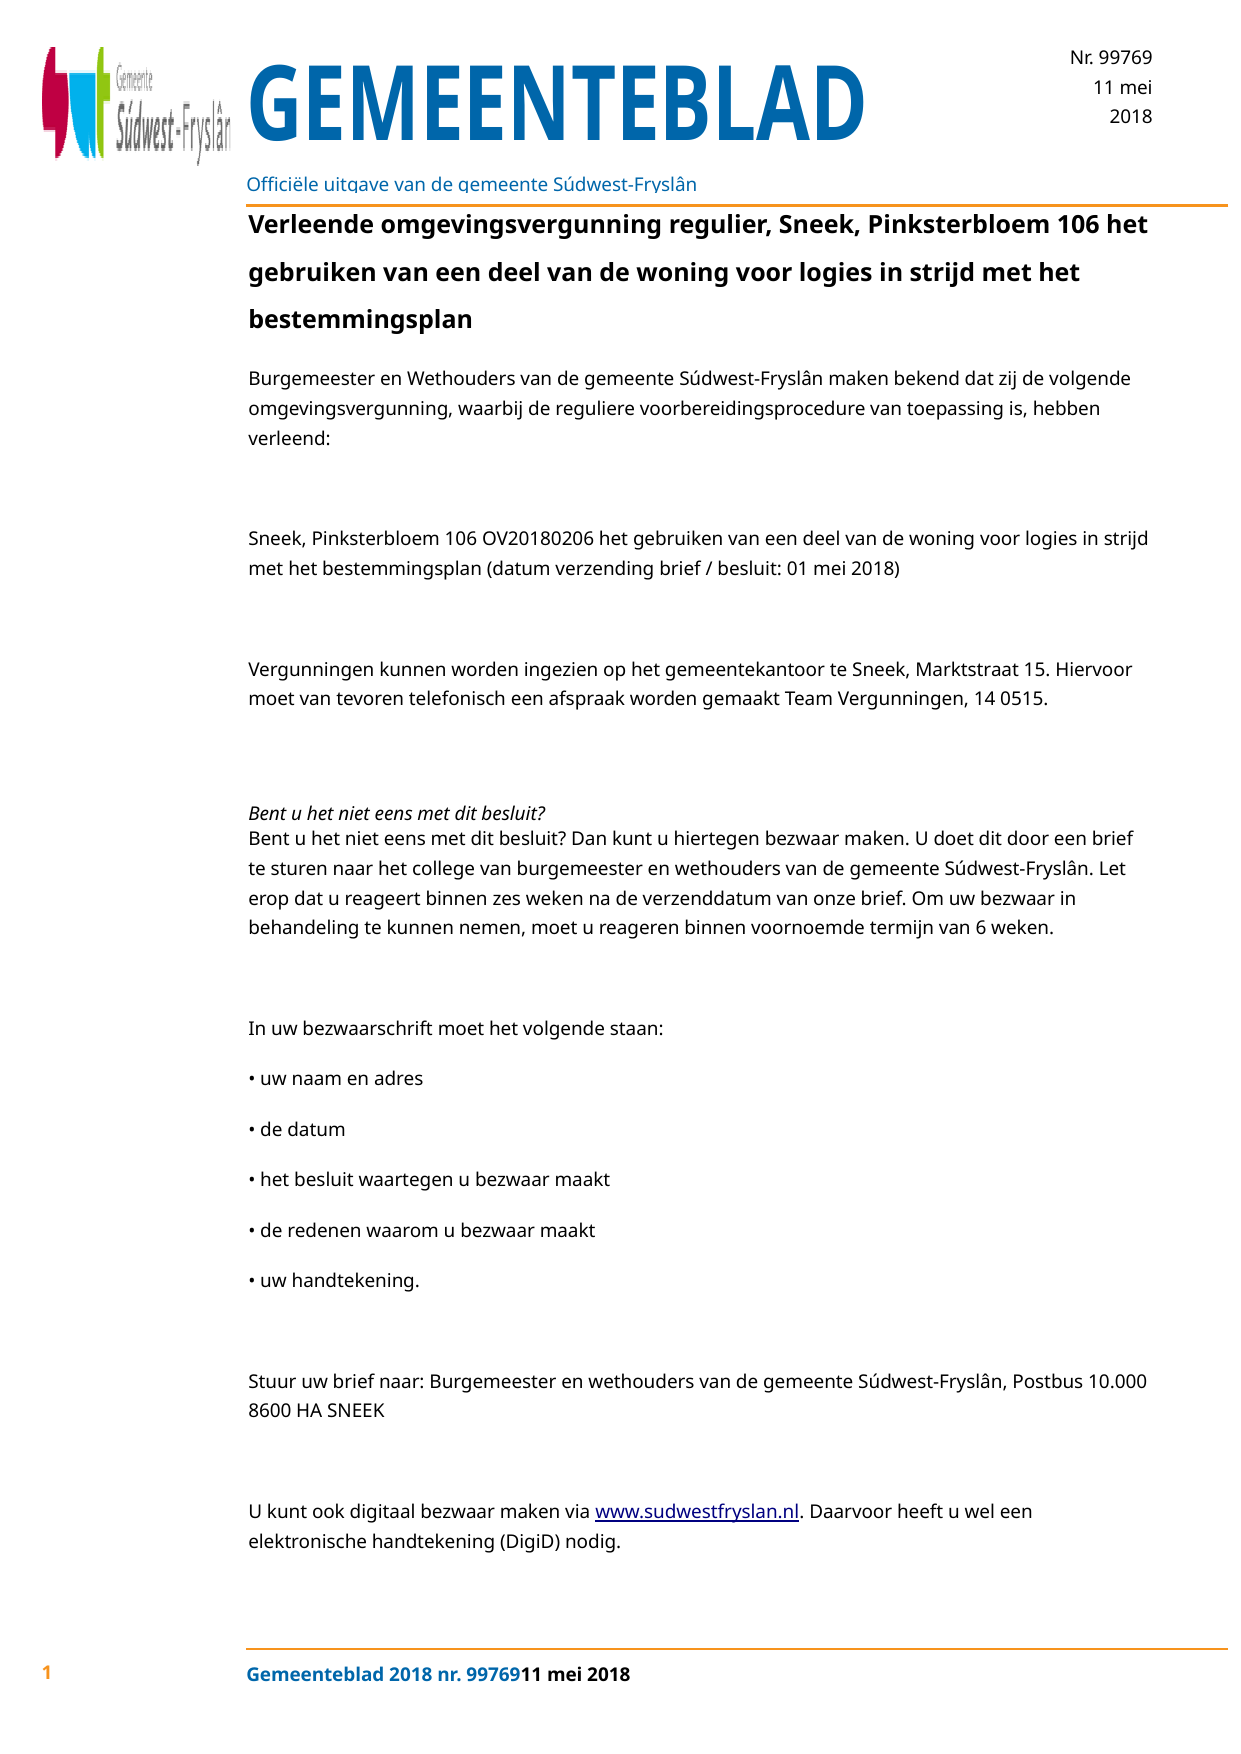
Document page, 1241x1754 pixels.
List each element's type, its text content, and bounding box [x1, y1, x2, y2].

text • uw naam en adres [248, 1066, 1152, 1091]
text Bent u het niet eens met dit besluit? [248, 800, 1152, 826]
text Vergunningen kunnen worden ingezien op het gemeentekantoor te Sneek, Marktstraat 15. Hiervoor moet van tevoren telefonisch een afspraak worden gemaakt Team Vergunningen, 14 0515. [248, 656, 1152, 711]
text Sneek, Pinksterbloem 106 OV20180206 het gebruiken van een deel van de woning voor logies in strijd met het bestemmingsplan (datum verzending brief / besluit: 01 mei 2018) [248, 526, 1152, 581]
text • de datum [248, 1116, 1152, 1142]
text • de redenen waarom u bezwaar maakt [248, 1217, 1152, 1243]
text Verleende omgevingsvergunning regulier, Sneek, Pinksterbloem 106 het gebruiken van een deel van de woning voor logies in strijd met het bestemmingsplan [248, 207, 1152, 336]
text • uw handtekening. [248, 1267, 1152, 1293]
text Bent u het niet eens met dit besluit? Dan kunt u hiertegen bezwaar maken. U doet dit door een brief te sturen naar het college van burgemeester en wethouders van de gemeente Súdwest-Fryslân. Let erop dat u reageert binnen zes weken na de verzenddatum van onze brief. Om uw bezwaar in behandeling te kunnen nemen, moet u reageren binnen voornoemde termijn van 6 weken. [248, 826, 1152, 940]
text U kunt ook digitaal bezwaar maken via www.sudwestfryslan.nl. Daarvoor heeft u wel een elektronische handtekening (DigiD) nodig. [248, 1498, 1152, 1554]
text • het besluit waartegen u bezwaar maakt [248, 1166, 1152, 1192]
text Burgemeester en Wethouders van de gemeente Súdwest-Fryslân maken bekend dat zij de volgende omgevingsvergunning, waarbij de reguliere voorbereidingsprocedure van toepassing is, hebben verleend: [248, 366, 1152, 450]
picture [41, 47, 231, 172]
text In uw bezwaarschrift moet het volgende staan: [248, 1015, 1152, 1041]
text Stuur uw brief naar: Burgemeester en wethouders van de gemeente Súdwest-Fryslân, Postbus 10.000 8600 HA SNEEK [248, 1368, 1152, 1423]
